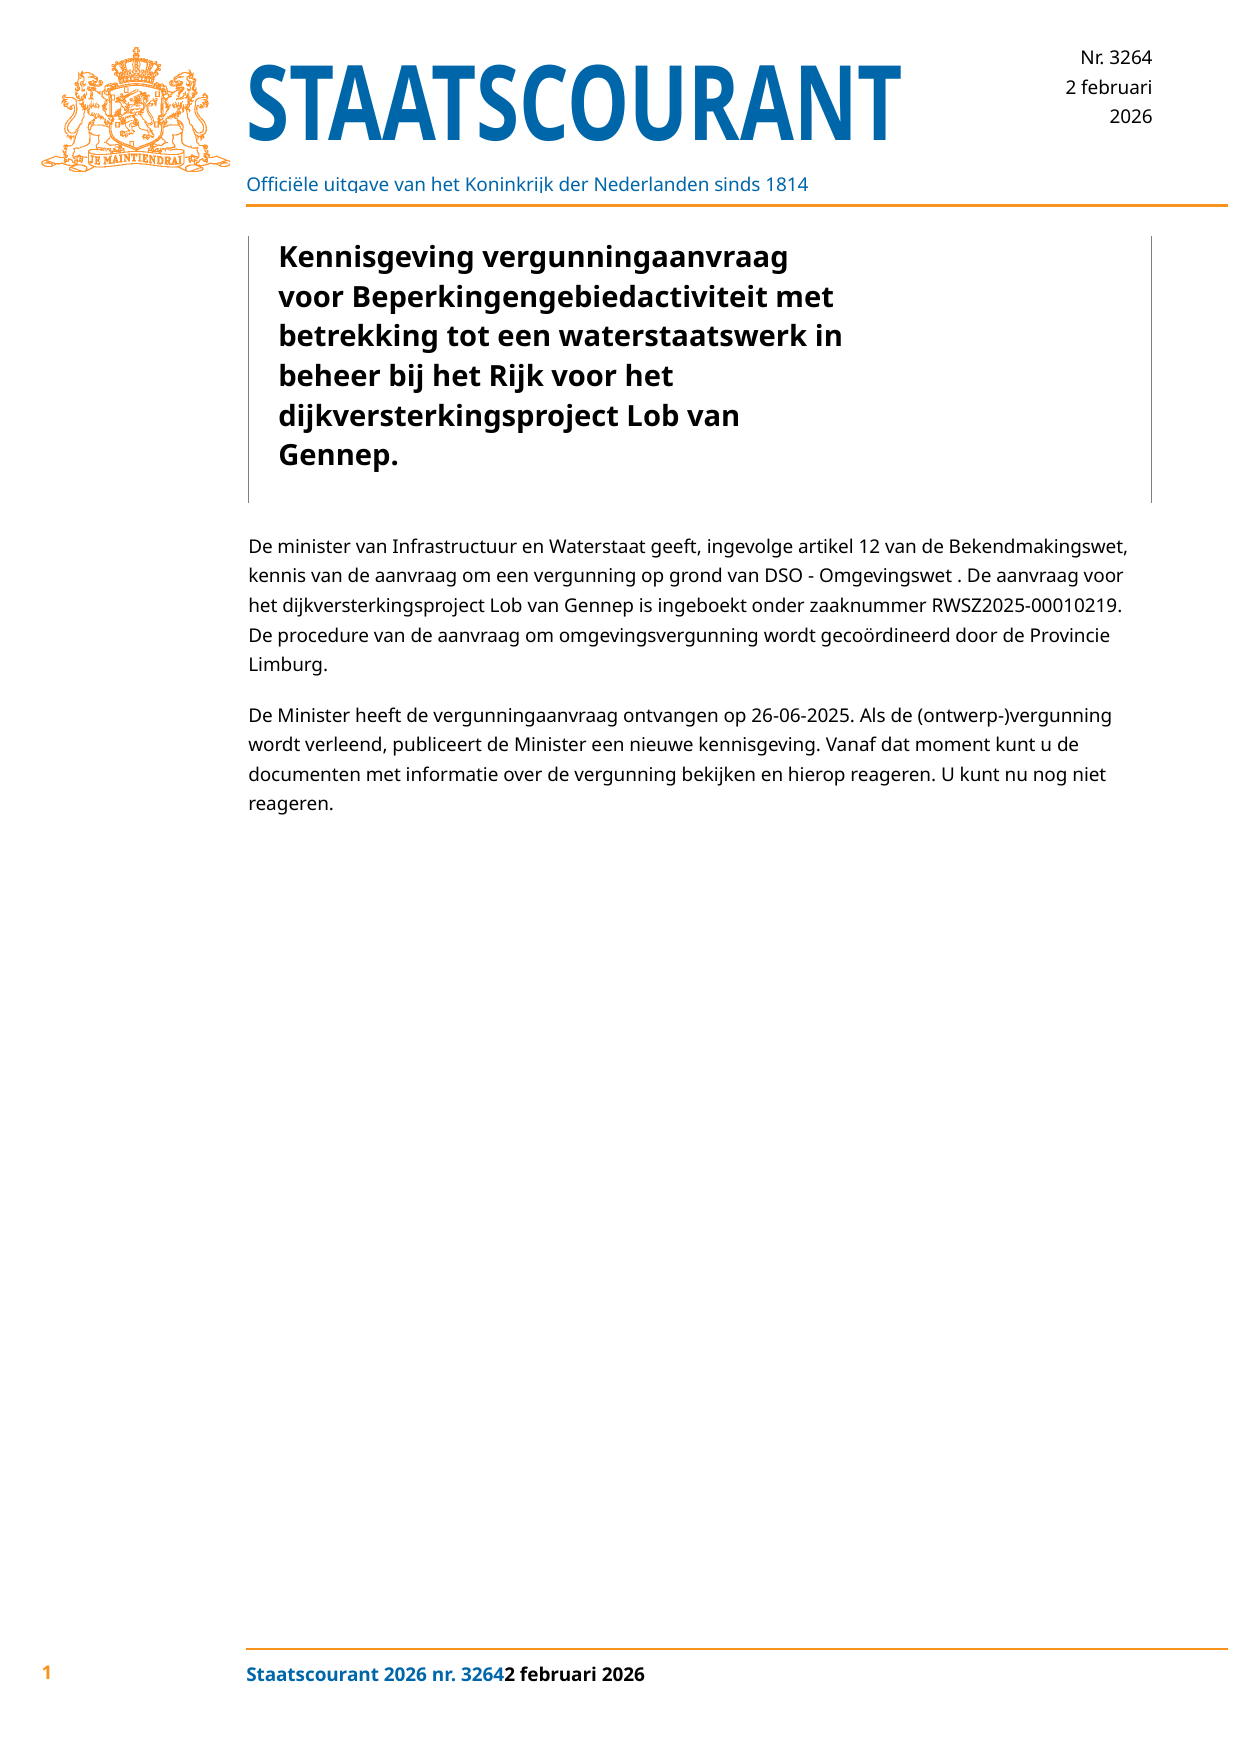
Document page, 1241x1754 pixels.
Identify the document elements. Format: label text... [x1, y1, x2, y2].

picture [912, 236, 1090, 414]
table_header [1090, 236, 1151, 413]
table_header Kennisgeving vergunningaanvraag voor Beperkingengebiedactiviteit met betrekking tot een waterstaatswerk in beheer bij het Rijk voor het dijkversterkingsproject Lob van Gennep. [249, 236, 850, 503]
table_header [850, 414, 1151, 503]
table_header [850, 236, 912, 413]
picture [41, 47, 231, 172]
text De minister van Infrastructuur en Waterstaat geeft, ingevolge artikel 12 van de Bekendmakingswet, kennis van de aanvraag om een vergunning op grond van DSO - Omgevingswet . De aanvraag voor het dijkversterkingsproject Lob van Gennep is ingeboekt onder zaaknummer RWSZ2025-00010219. De procedure van de aanvraag om omgevingsvergunning wordt gecoördineerd door de Provincie Limburg. [248, 533, 1152, 677]
text De Minister heeft de vergunningaanvraag ontvangen op 26-06-2025. Als de (ontwerp-)vergunning wordt verleend, publiceert de Minister een nieuwe kennisgeving. Vanaf dat moment kunt u de documenten met informatie over de vergunning bekijken en hierop reageren. U kunt nu nog niet reageren. [248, 702, 1152, 816]
